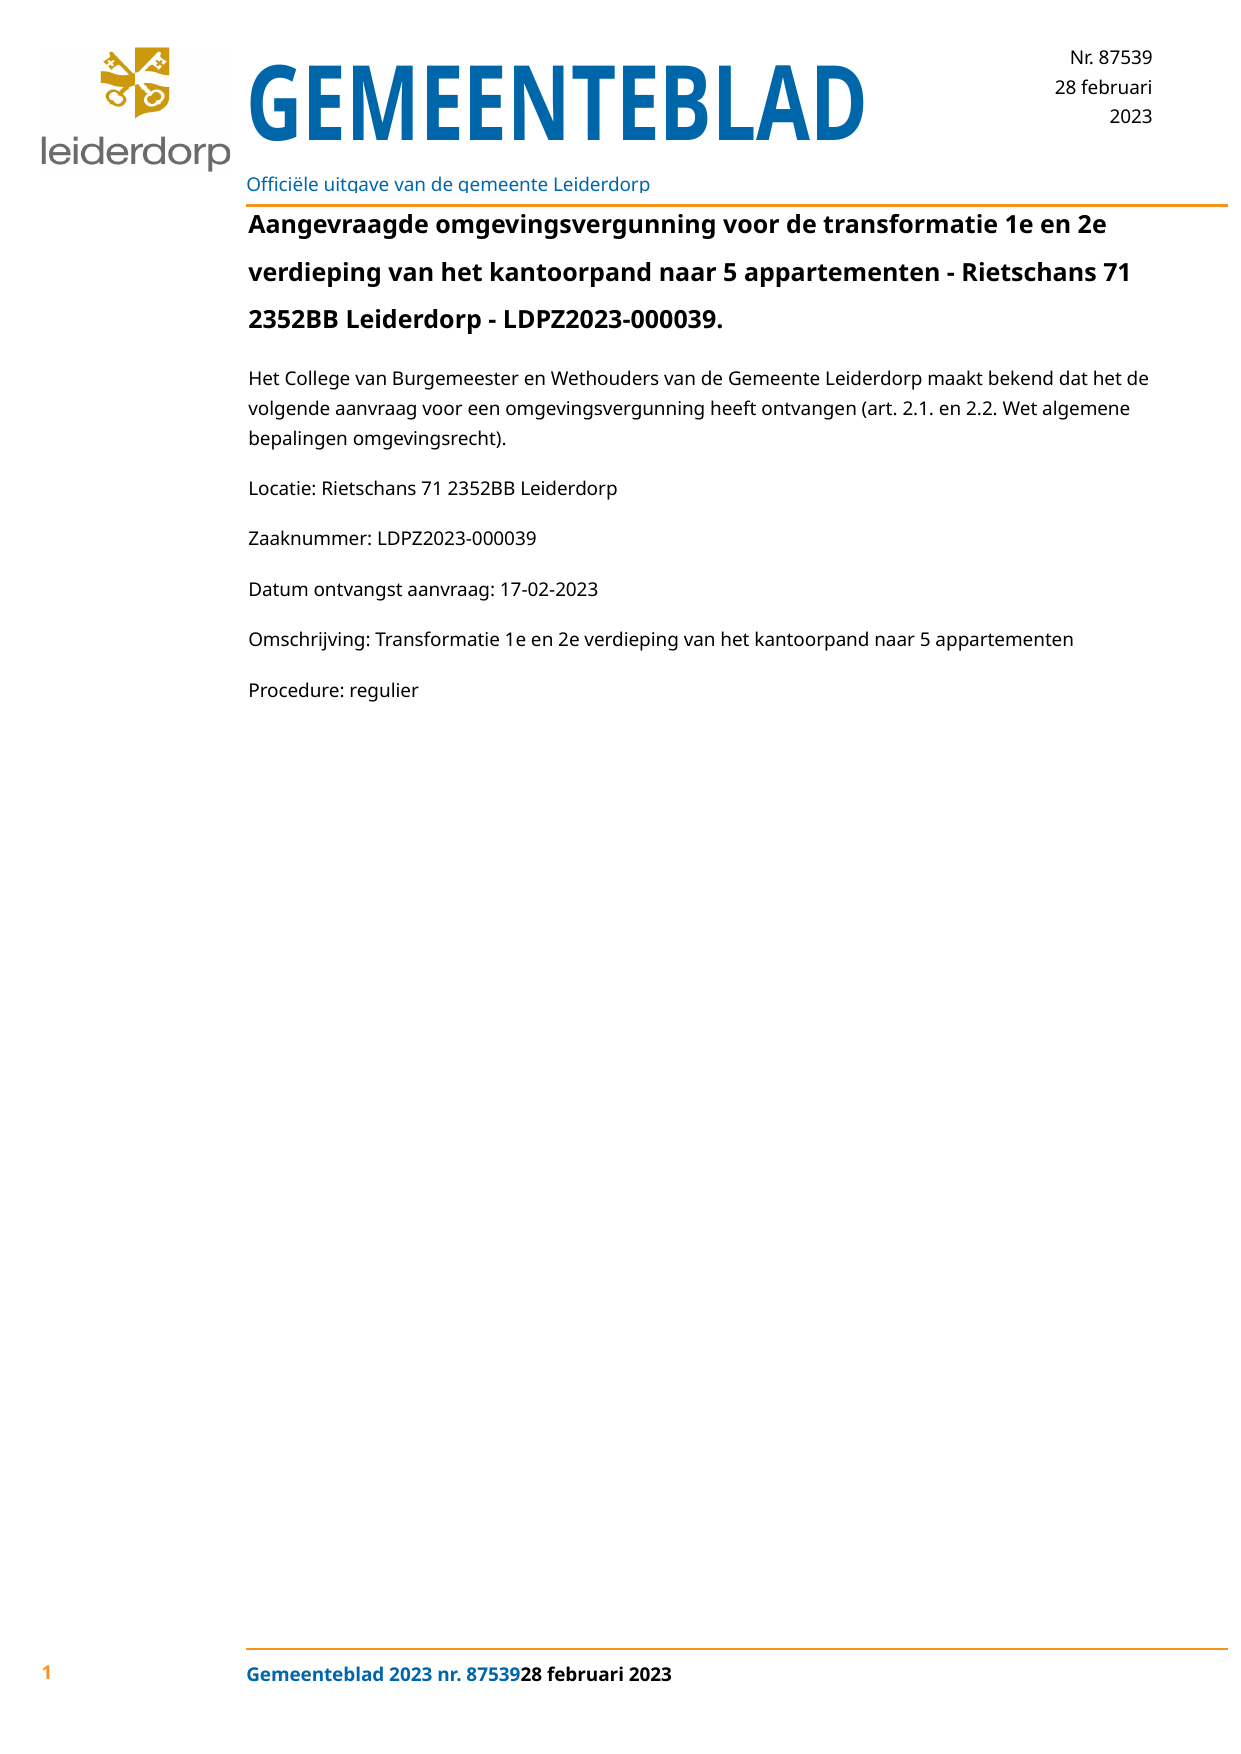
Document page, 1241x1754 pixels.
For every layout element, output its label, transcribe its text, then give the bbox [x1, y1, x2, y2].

text Omschrijving: Transformatie 1e en 2e verdieping van het kantoorpand naar 5 appartementen [248, 626, 1152, 652]
text Procedure: regulier [248, 677, 1152, 702]
text Het College van Burgemeester en Wethouders van de Gemeente Leiderdorp maakt bekend dat het de volgende aanvraag voor een omgevingsvergunning heeft ontvangen (art. 2.1. en 2.2. Wet algemene bepalingen omgevingsrecht). [248, 366, 1152, 450]
text Aangevraagde omgevingsvergunning voor de transformatie 1e en 2e verdieping van het kantoorpand naar 5 appartementen - Rietschans 71 2352BB Leiderdorp - LDPZ2023-000039. [248, 207, 1152, 336]
text Locatie: Rietschans 71 2352BB Leiderdorp [248, 475, 1152, 501]
text Datum ontvangst aanvraag: 17-02-2023 [248, 576, 1152, 602]
picture [41, 47, 231, 172]
text Zaaknummer: LDPZ2023-000039 [248, 526, 1152, 551]
